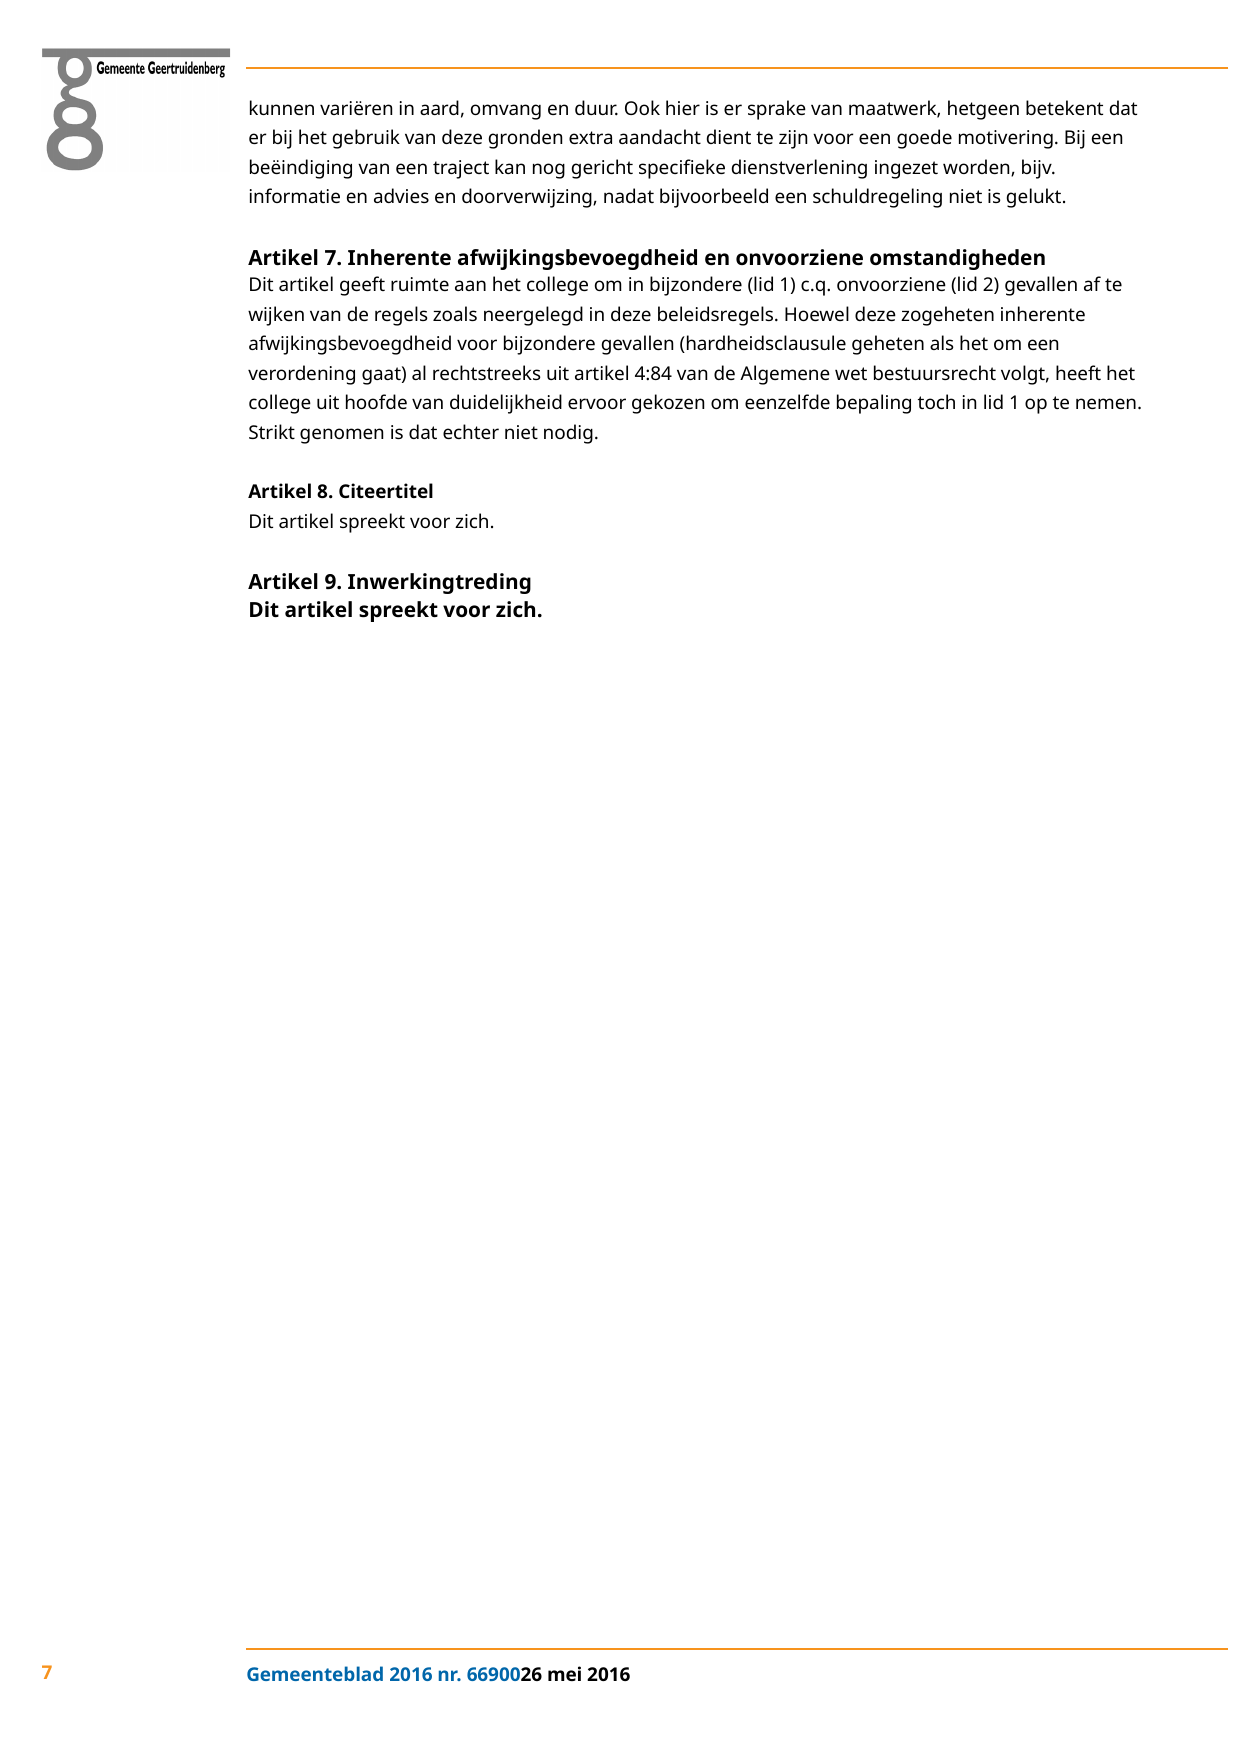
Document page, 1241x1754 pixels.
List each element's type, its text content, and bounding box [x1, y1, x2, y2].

text Artikel 9. Inwerkingtreding [248, 567, 1152, 595]
text kunnen variëren in aard, omvang en duur. Ook hier is er sprake van maatwerk, hetgeen betekent dat er bij het gebruik van deze gronden extra aandacht dient te zijn voor een goede motivering. Bij een beëindiging van een traject kan nog gericht specifieke dienstverlening ingezet worden, bijv. informatie en advies en doorverwijzing, nadat bijvoorbeeld een schuldregeling niet is gelukt. [248, 95, 1152, 209]
text Artikel 7. Inherente afwijkingsbevoegdheid en onvoorziene omstandigheden [248, 243, 1152, 271]
text Dit artikel spreekt voor zich. [248, 508, 1152, 533]
text Dit artikel spreekt voor zich. [248, 595, 1152, 624]
text Artikel 8. Citeertitel [248, 478, 1152, 504]
picture [41, 47, 231, 172]
text Dit artikel geeft ruimte aan het college om in bijzondere (lid 1) c.q. onvoorziene (lid 2) gevallen af te wijken van de regels zoals neergelegd in deze beleidsregels. Hoewel deze zogeheten inherente afwijkingsbevoegdheid voor bijzondere gevallen (hardheidsclausule geheten als het om een verordening gaat) al rechtstreeks uit artikel 4:84 van de Algemene wet bestuursrecht volgt, heeft het college uit hoofde van duidelijkheid ervoor gekozen om eenzelfde bepaling toch in lid 1 op te nemen. Strikt genomen is dat echter niet nodig. [248, 271, 1152, 445]
